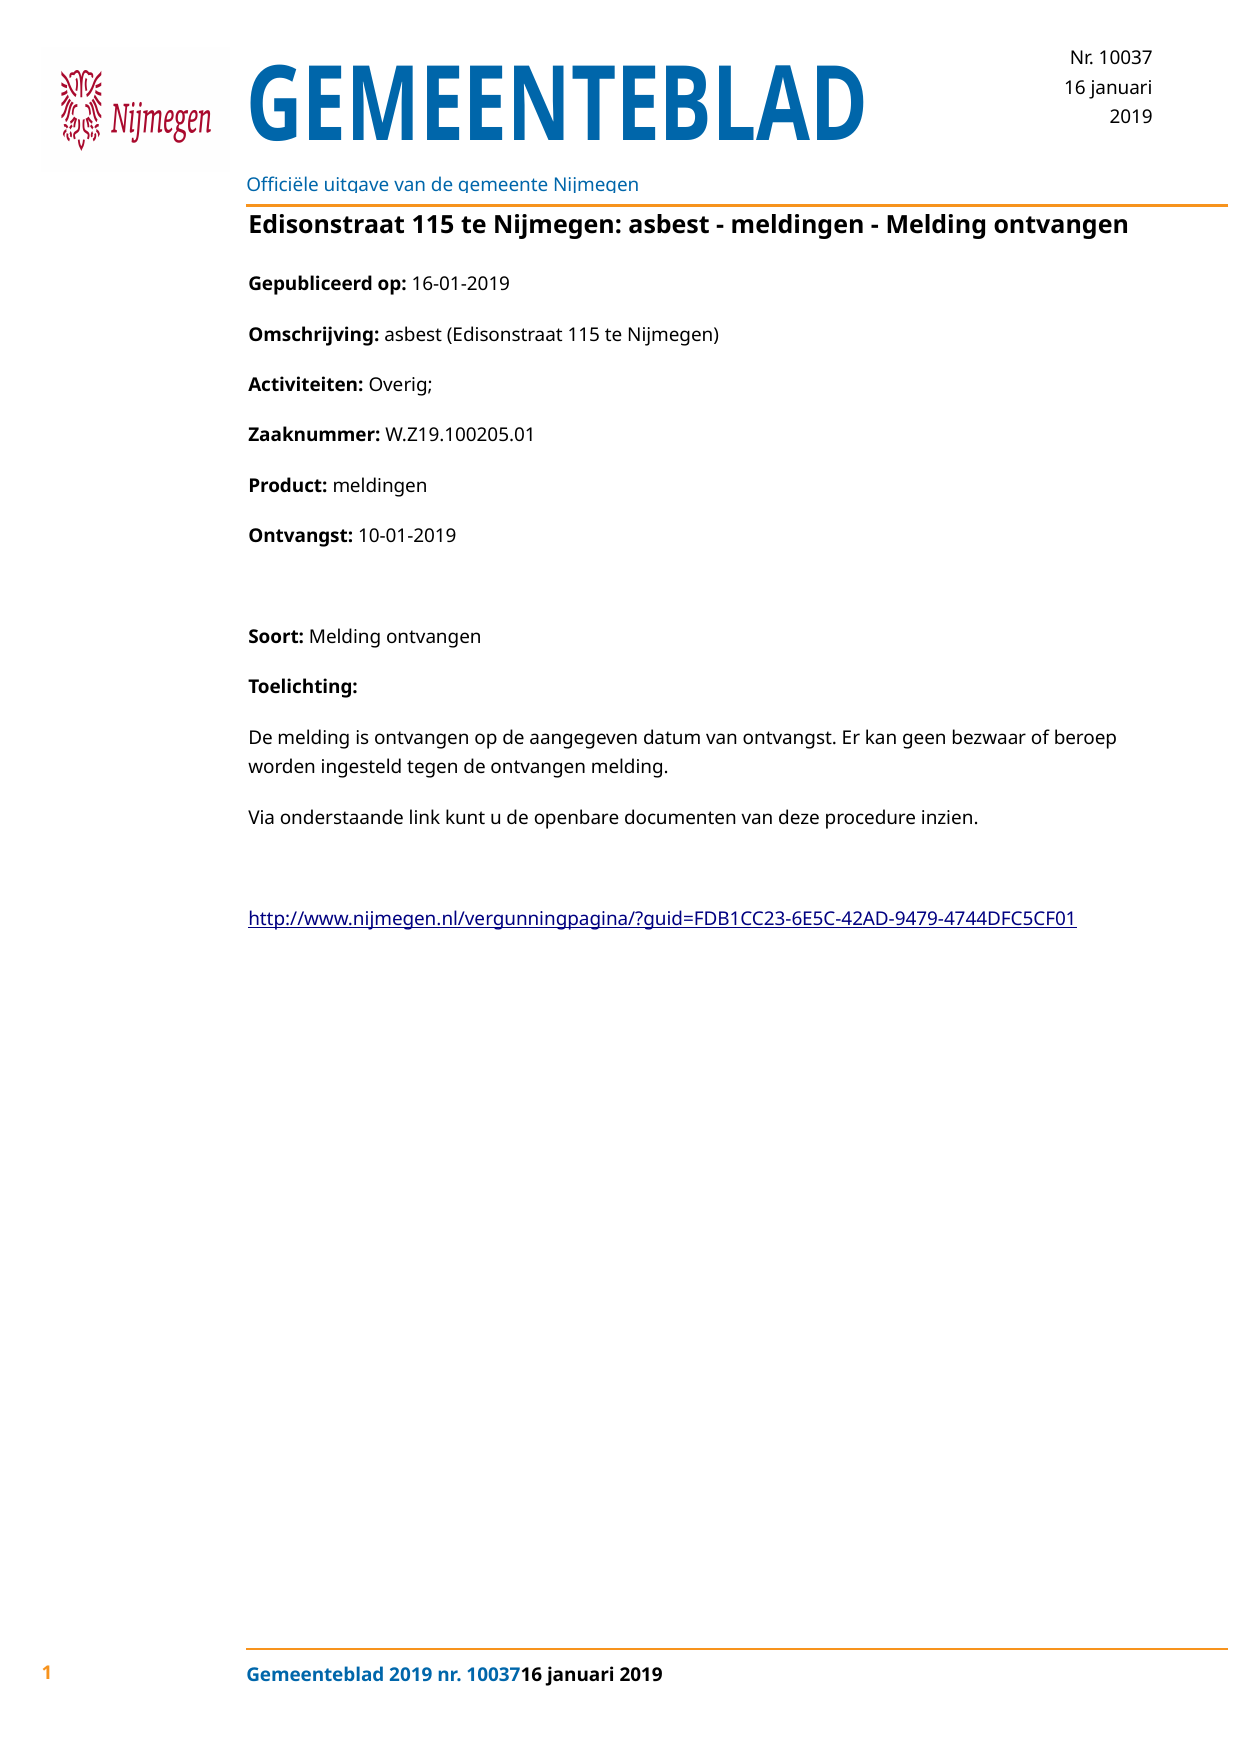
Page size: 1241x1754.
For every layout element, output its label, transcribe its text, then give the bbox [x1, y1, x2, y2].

text http://www.nijmegen.nl/vergunningpagina/?guid=FDB1CC23-6E5C-42AD-9479-4744DFC5CF01 [248, 905, 1152, 931]
text Soort: Melding ontvangen [248, 623, 1152, 649]
text Zaaknummer: W.Z19.100205.01 [248, 422, 1152, 447]
text Edisonstraat 115 te Nijmegen: asbest - meldingen - Melding ontvangen [248, 207, 1152, 241]
text Via onderstaande link kunt u de openbare documenten van deze procedure inzien. [248, 804, 1152, 830]
text Toelichting: [248, 674, 1152, 699]
text Activiteiten: Overig; [248, 371, 1152, 397]
text Ontvangst: 10-01-2019 [248, 522, 1152, 548]
text Gepubliceerd op: 16-01-2019 [248, 270, 1152, 296]
picture [41, 47, 231, 172]
text Omschrijving: asbest (Edisonstraat 115 te Nijmegen) [248, 321, 1152, 346]
text De melding is ontvangen op de aangegeven datum van ontvangst. Er kan geen bezwaar of beroep worden ingesteld tegen de ontvangen melding. [248, 724, 1152, 779]
text Product: meldingen [248, 472, 1152, 498]
